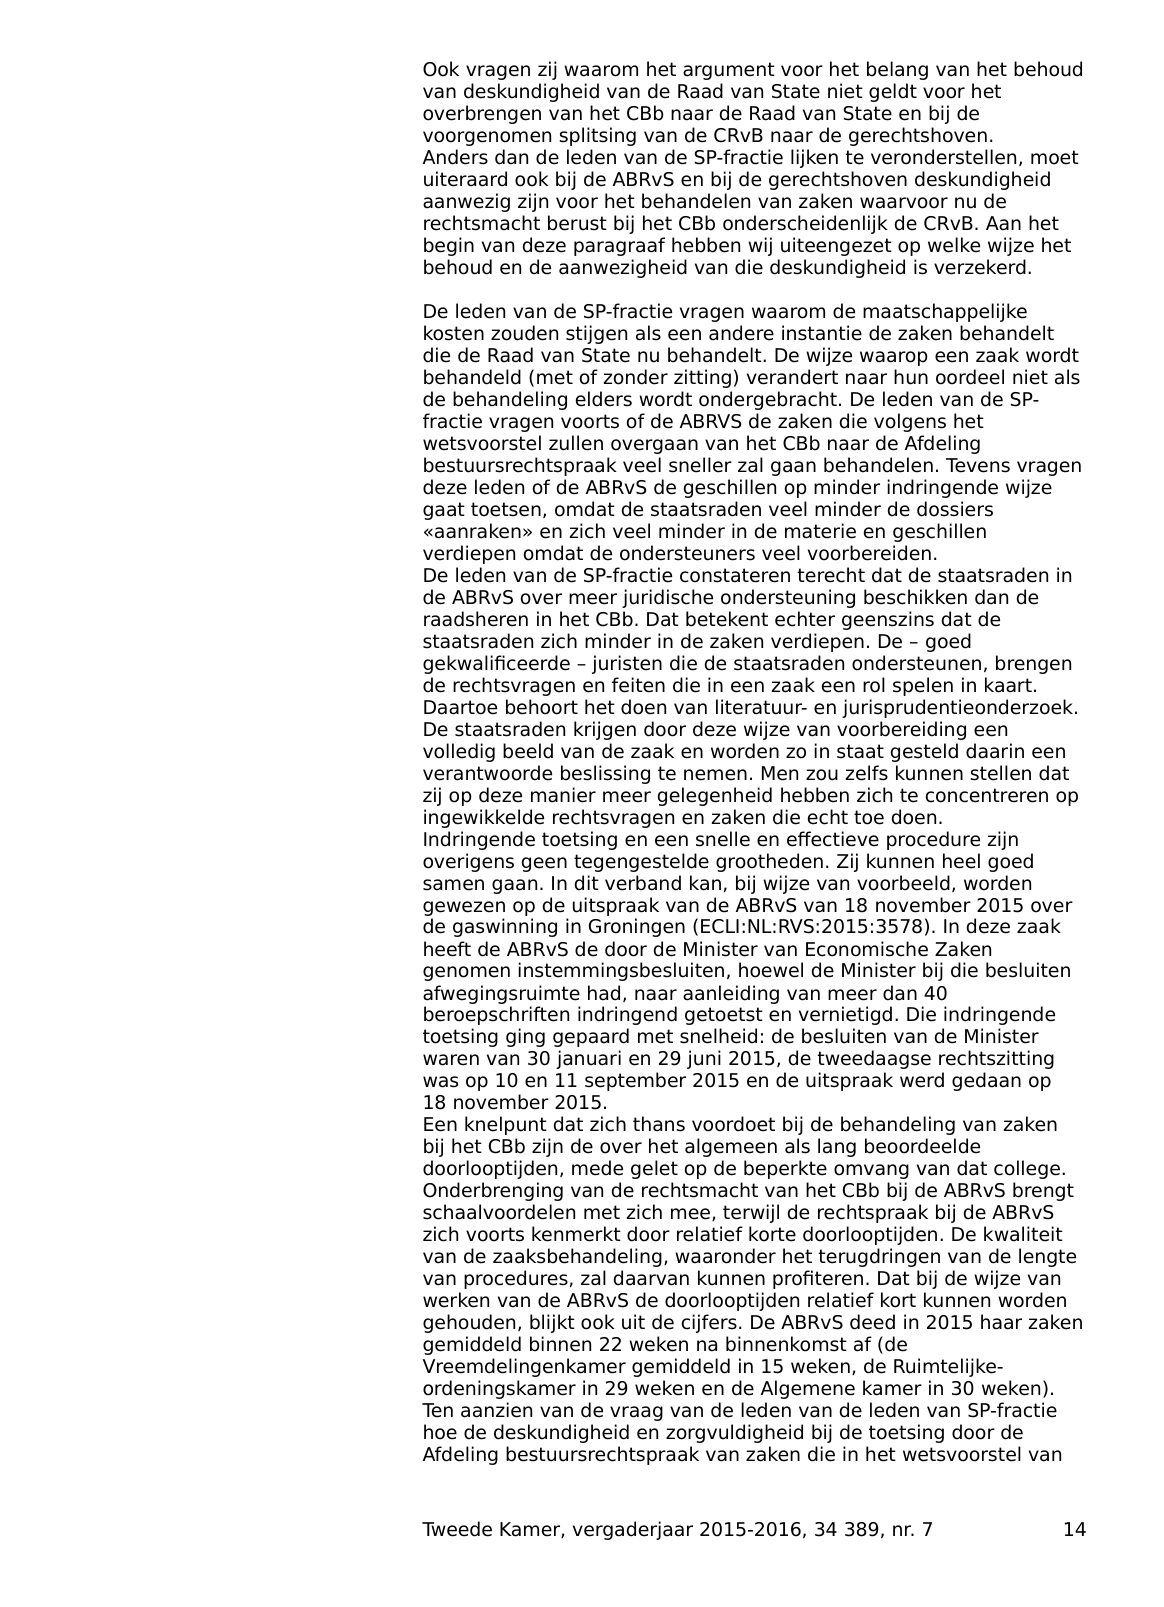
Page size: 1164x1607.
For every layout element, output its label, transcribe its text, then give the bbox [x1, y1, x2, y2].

text Ten aanzien van de vraag van de leden van de leden van SP-fractie hoe de deskundigheid en zorgvuldigheid bij de toetsing door de Afdeling bestuursrechtspraak van zaken die in het wetsvoorstel van [422, 1400, 1087, 1466]
text Anders dan de leden van de SP-fractie lijken te veronderstellen, moet uiteraard ook bij de ABRvS en bij de gerechtshoven deskundigheid aanwezig zijn voor het behandelen van zaken waarvoor nu de rechtsmacht berust bij het CBb onderscheidenlijk de CRvB. Aan het begin van deze paragraaf hebben wij uiteengezet op welke wijze het behoud en de aanwezigheid van die deskundigheid is verzekerd. [422, 147, 1087, 279]
text De leden van de SP-fractie vragen waarom de maatschappelijke kosten zouden stijgen als een andere instantie de zaken behandelt die de Raad van State nu behandelt. De wijze waarop een zaak wordt behandeld (met of zonder zitting) verandert naar hun oordeel niet als de behandeling elders wordt ondergebracht. De leden van de SP-fractie vragen voorts of de ABRVS de zaken die volgens het wetsvoorstel zullen overgaan van het CBb naar de Afdeling bestuursrechtspraak veel sneller zal gaan behandelen. Tevens vragen deze leden of de ABRvS de geschillen op minder indringende wijze gaat toetsen, omdat de staatsraden veel minder de dossiers «aanraken» en zich veel minder in de materie en geschillen verdiepen omdat de ondersteuners veel voorbereiden. [422, 301, 1087, 565]
text De leden van de SP-fractie constateren terecht dat de staatsraden in de ABRvS over meer juridische ondersteuning beschikken dan de raadsheren in het CBb. Dat betekent echter geenszins dat de staatsraden zich minder in de zaken verdiepen. De – goed gekwalificeerde – juristen die de staatsraden ondersteunen, brengen de rechtsvragen en feiten die in een zaak een rol spelen in kaart. Daartoe behoort het doen van literatuur- en jurisprudentieonderzoek. De staatsraden krijgen door deze wijze van voorbereiding een volledig beeld van de zaak en worden zo in staat gesteld daarin een verantwoorde beslissing te nemen. Men zou zelfs kunnen stellen dat zij op deze manier meer gelegenheid hebben zich te concentreren op ingewikkelde rechtsvragen en zaken die echt toe doen. [422, 565, 1087, 828]
text Ook vragen zij waarom het argument voor het belang van het behoud van deskundigheid van de Raad van State niet geldt voor het overbrengen van het CBb naar de Raad van State en bij de voorgenomen splitsing van de CRvB naar de gerechtshoven. [422, 59, 1087, 147]
text Indringende toetsing en een snelle en effectieve procedure zijn overigens geen tegengestelde grootheden. Zij kunnen heel goed samen gaan. In dit verband kan, bij wijze van voorbeeld, worden gewezen op de uitspraak van de ABRvS van 18 november 2015 over de gaswinning in Groningen (ECLI:NL:RVS:2015:3578). In deze zaak heeft de ABRvS de door de Minister van Economische Zaken genomen instemmingsbesluiten, hoewel de Minister bij die besluiten afwegingsruimte had, naar aanleiding van meer dan 40 beroepschriften indringend getoetst en vernietigd. Die indringende toetsing ging gepaard met snelheid: de besluiten van de Minister waren van 30 januari en 29 juni 2015, de tweedaagse rechtszitting was op 10 en 11 september 2015 en de uitspraak werd gedaan op 18 november 2015. [422, 828, 1087, 1114]
text Een knelpunt dat zich thans voordoet bij de behandeling van zaken bij het CBb zijn de over het algemeen als lang beoordeelde doorlooptijden, mede gelet op de beperkte omvang van dat college. Onderbrenging van de rechtsmacht van het CBb bij de ABRvS brengt schaalvoordelen met zich mee, terwijl de rechtspraak bij de ABRvS zich voorts kenmerkt door relatief korte doorlooptijden. De kwaliteit van de zaaksbehandeling, waaronder het terugdringen van de lengte van procedures, zal daarvan kunnen profiteren. Dat bij de wijze van werken van de ABRvS de doorlooptijden relatief kort kunnen worden gehouden, blijkt ook uit de cijfers. De ABRvS deed in 2015 haar zaken gemiddeld binnen 22 weken na binnenkomst af (de Vreemdelingenkamer gemiddeld in 15 weken, de Ruimtelijke-ordeningskamer in 29 weken en de Algemene kamer in 30 weken). [422, 1114, 1087, 1400]
